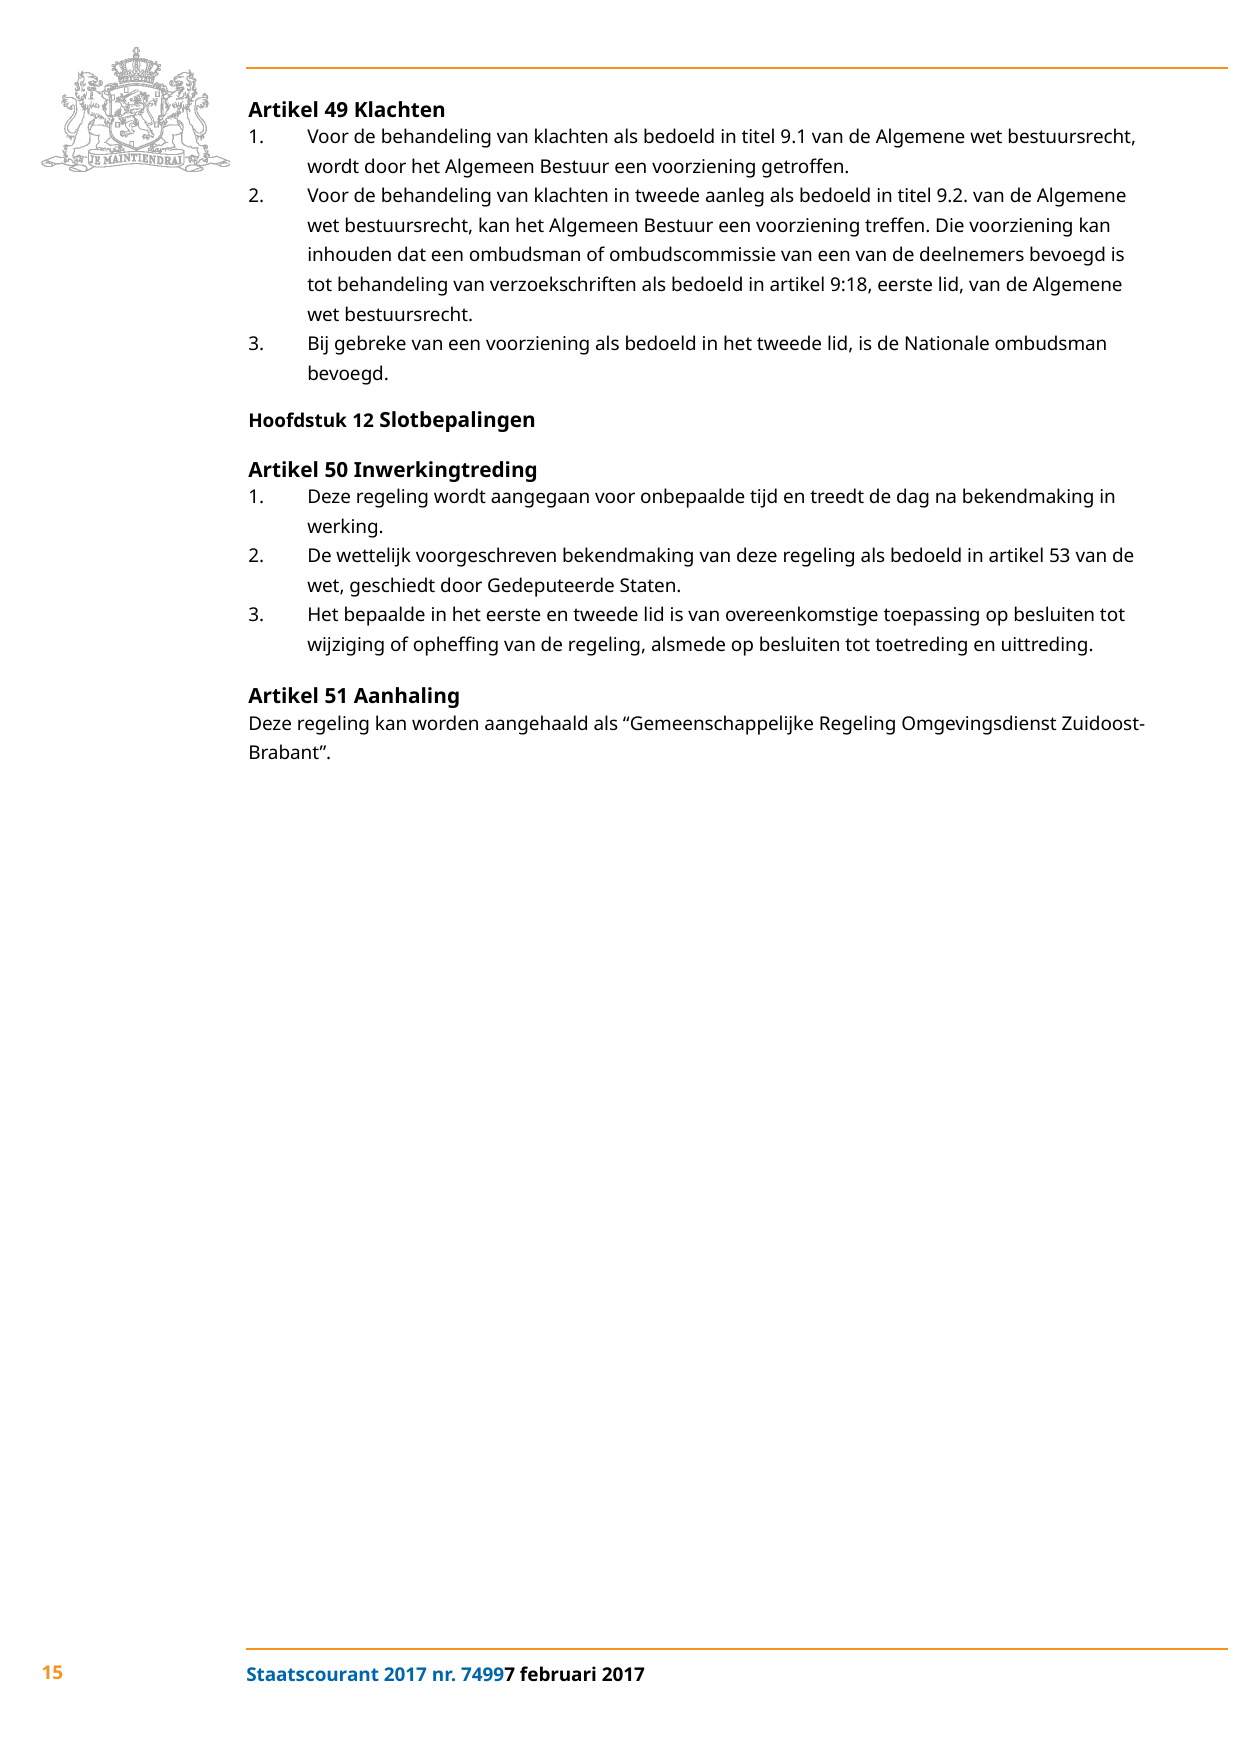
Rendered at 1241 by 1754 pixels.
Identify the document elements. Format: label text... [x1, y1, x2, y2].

list Voor de behandeling van klachten in tweede aanleg als bedoeld in titel 9.2. van de Algemene wet bestuursrecht, kan het Algemeen Bestuur een voorziening treffen. Die voorziening kan inhouden dat een ombudsman of ombudscommissie van een van de deelnemers bevoegd is tot behandeling van verzoekschriften als bedoeld in artikel 9:18, eerste lid, van de Algemene wet bestuursrecht. [248, 182, 1152, 326]
text Deze regeling kan worden aangehaald als “Gemeenschappelijke Regeling Omgevingsdienst Zuidoost-Brabant”. [248, 710, 1152, 765]
list De wettelijk voorgeschreven bekendmaking van deze regeling als bedoeld in artikel 53 van de wet, geschiedt door Gedeputeerde Staten. [248, 542, 1152, 598]
text Hoofdstuk 12 Slotbepalingen [248, 406, 1152, 434]
list Bij gebreke van een voorziening als bedoeld in het tweede lid, is de Nationale ombudsman bevoegd. [248, 330, 1152, 386]
list Voor de behandeling van klachten als bedoeld in titel 9.1 van de Algemene wet bestuursrecht, wordt door het Algemeen Bestuur een voorziening getroffen. [248, 123, 1152, 178]
list Deze regeling wordt aangegaan voor onbepaalde tijd en treedt de dag na bekendmaking in werking. [248, 483, 1152, 538]
text Artikel 50 Inwerkingtreding [248, 455, 1152, 483]
picture [41, 47, 231, 172]
text Artikel 51 Aanhaling [248, 682, 1152, 710]
list Het bepaalde in het eerste en tweede lid is van overeenkomstige toepassing op besluiten tot wijziging of opheffing van de regeling, alsmede op besluiten tot toetreding en uittreding. [248, 602, 1152, 657]
text Artikel 49 Klachten [248, 95, 1152, 123]
